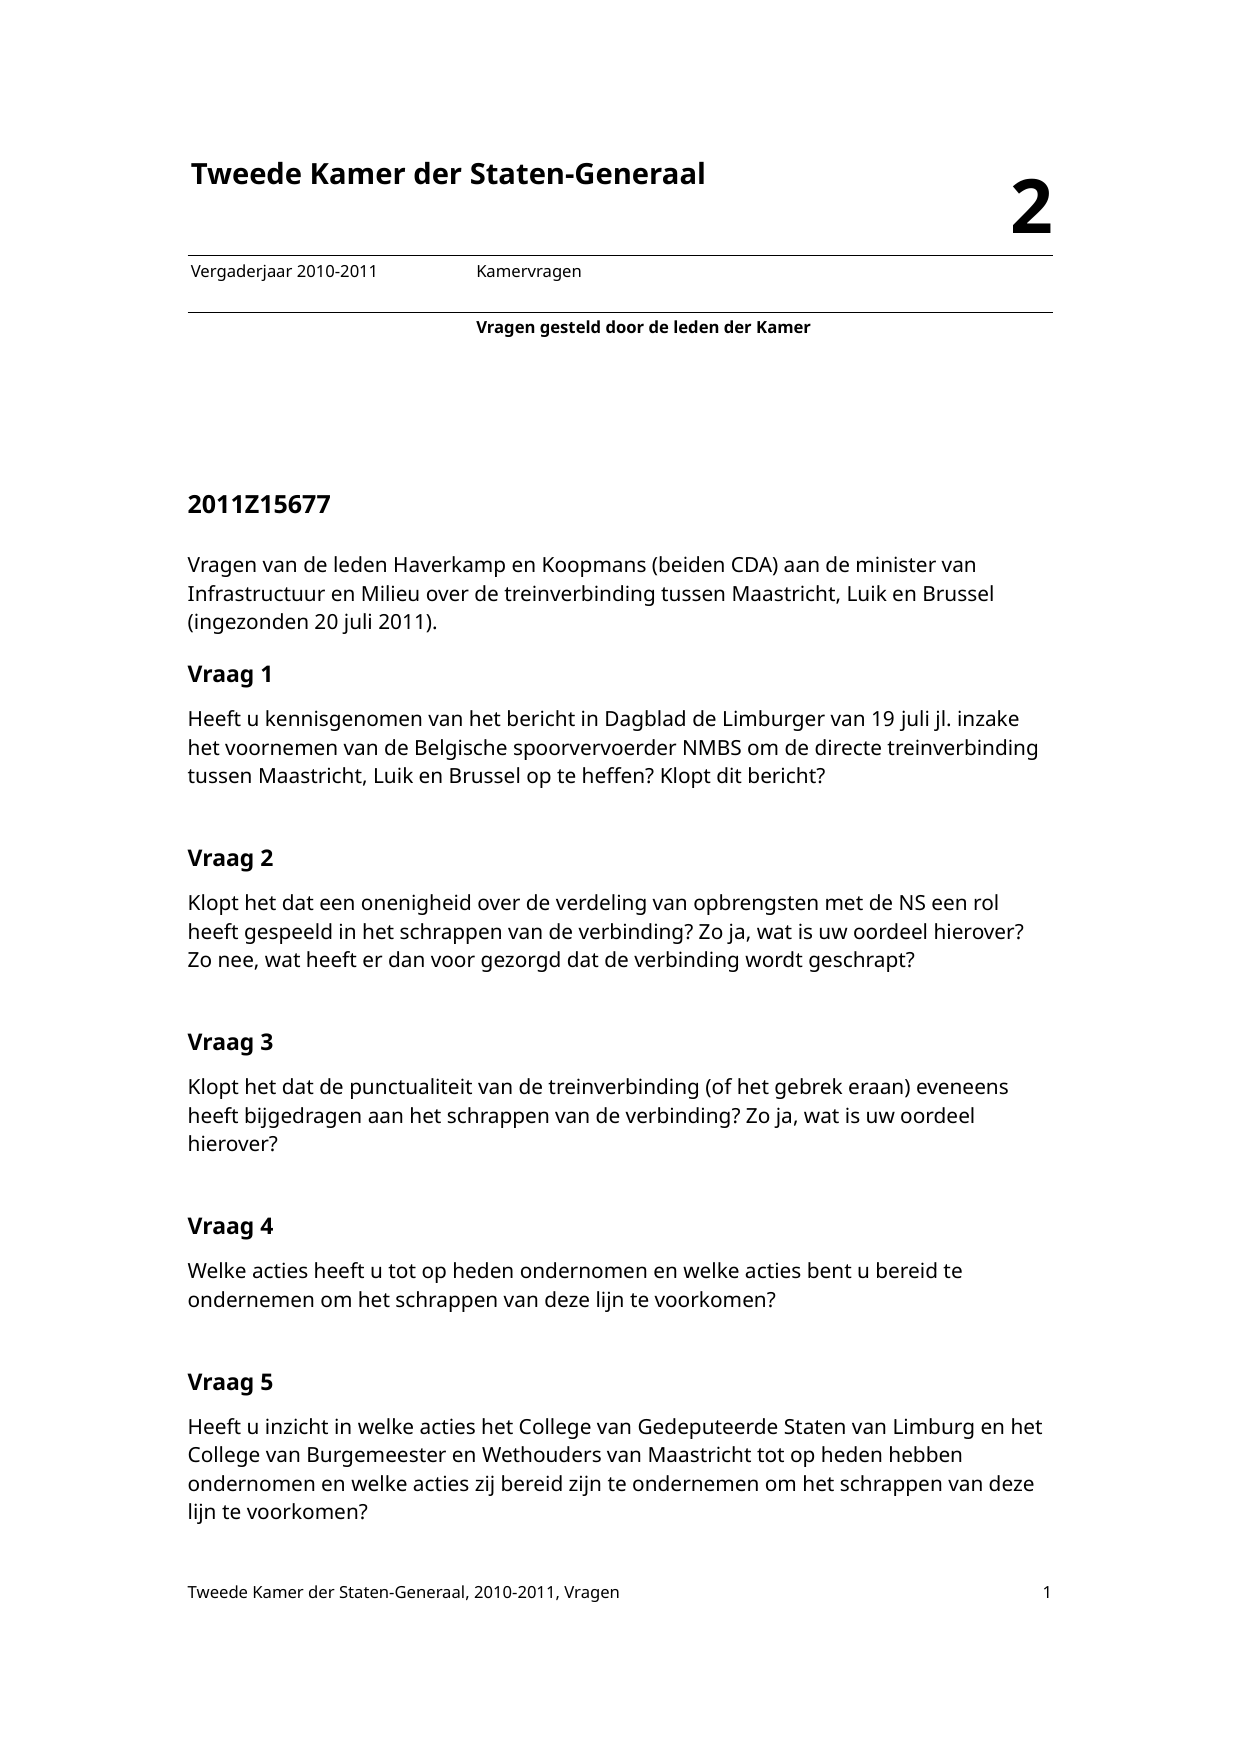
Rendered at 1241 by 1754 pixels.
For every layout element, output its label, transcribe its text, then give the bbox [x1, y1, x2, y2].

text Heeft u kennisgenomen van het bericht in Dagblad de Limburger van 19 juli jl. inzake het voornemen van de Belgische spoorvervoerder NMBS om de directe treinverbinding tussen Maastricht, Luik en Brussel op te heffen? Klopt dit bericht? [187, 704, 1053, 790]
text Klopt het dat een onenigheid over de verdeling van opbrengsten met de NS een rol heeft gespeeld in het schrappen van de verbinding? Zo ja, wat is uw oordeel hierover? Zo nee, wat heeft er dan voor gezorgd dat de verbinding wordt geschrapt? [187, 888, 1053, 974]
subtitle Vraag 4 [187, 1210, 1053, 1242]
table_cell Kamervragen [473, 256, 1053, 312]
text Heeft u inzicht in welke acties het College van Gedeputeerde Staten van Limburg en het College van Burgemeester en Wethouders van Maastricht tot op heden hebben ondernomen en welke acties zij bereid zijn te ondernemen om het schrappen van deze lijn te voorkomen? [187, 1412, 1053, 1526]
text Klopt het dat de punctualiteit van de treinverbinding (of het gebrek eraan) eveneens heeft bijgedragen aan het schrappen van de verbinding? Zo ja, wat is uw oordeel hierover? [187, 1072, 1053, 1158]
subtitle Vraag 3 [187, 1026, 1053, 1057]
table_cell Vragen gesteld door de leden der Kamer [473, 313, 1053, 339]
subtitle Vraag 5 [187, 1366, 1053, 1397]
text Vragen van de leden Haverkamp en Koopmans (beiden CDA) aan de minister van Infrastructuur en Milieu over de treinverbinding tussen Maastricht, Luik en Brussel (ingezonden 20 juli 2011). [187, 550, 1053, 636]
subtitle Vraag 1 [187, 658, 1053, 689]
subtitle Vraag 2 [187, 842, 1053, 873]
table_cell Vergaderjaar 2010-2011 [188, 256, 473, 312]
text 2011Z15677 [187, 487, 1053, 521]
text Welke acties heeft u tot op heden ondernomen en welke acties bent u bereid te ondernemen om het schrappen van deze lijn te voorkomen? [187, 1257, 1053, 1313]
table_cell [188, 313, 473, 339]
table_header 2 [880, 150, 1053, 255]
table_header Tweede Kamer der Staten-Generaal [188, 150, 879, 255]
